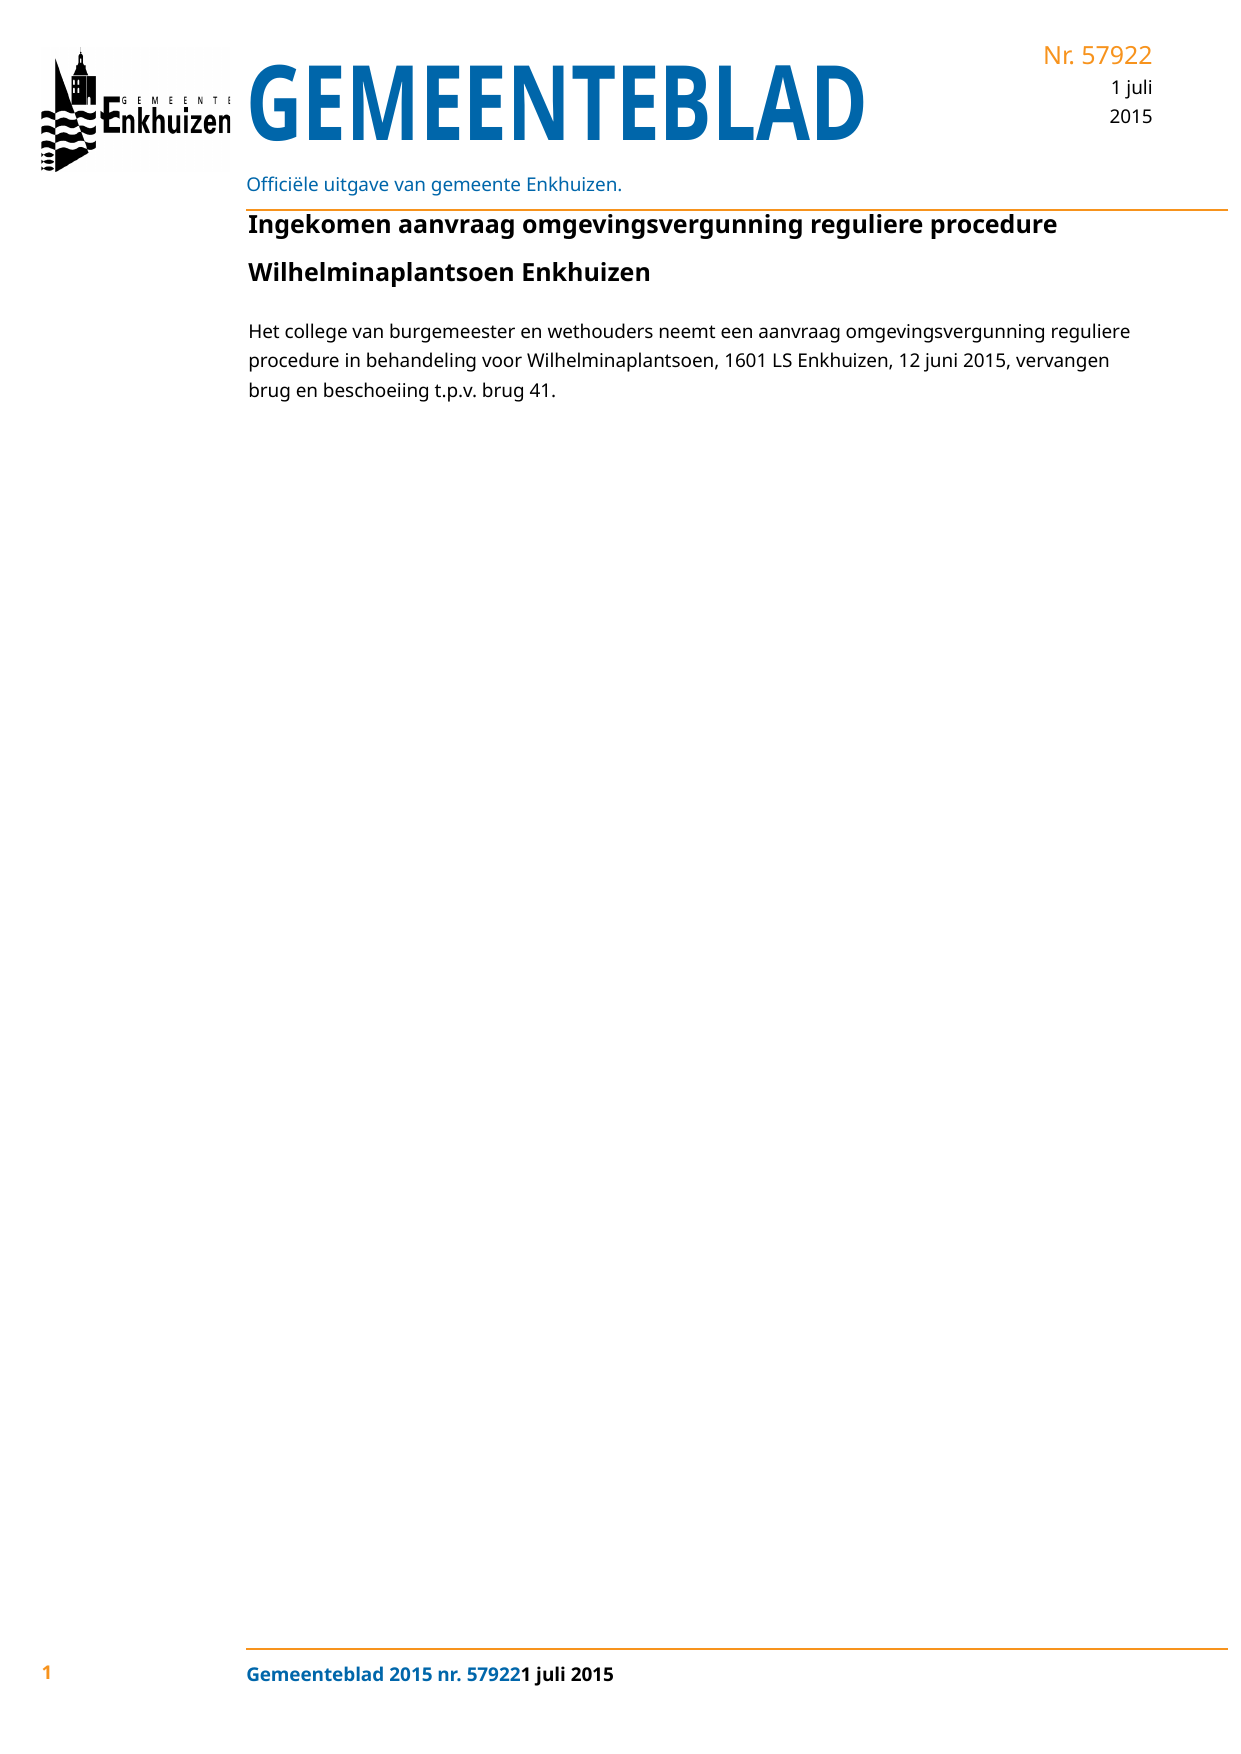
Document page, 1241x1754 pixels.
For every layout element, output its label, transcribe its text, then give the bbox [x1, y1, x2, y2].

text Het college van burgemeester en wethouders neemt een aanvraag omgevingsvergunning reguliere procedure in behandeling voor Wilhelminaplantsoen, 1601 LS Enkhuizen, 12 juni 2015, vervangen brug en beschoeiing t.p.v. brug 41. [248, 318, 1152, 403]
text Ingekomen aanvraag omgevingsvergunning reguliere procedure Wilhelminaplantsoen Enkhuizen [248, 211, 1152, 288]
picture [41, 47, 231, 172]
